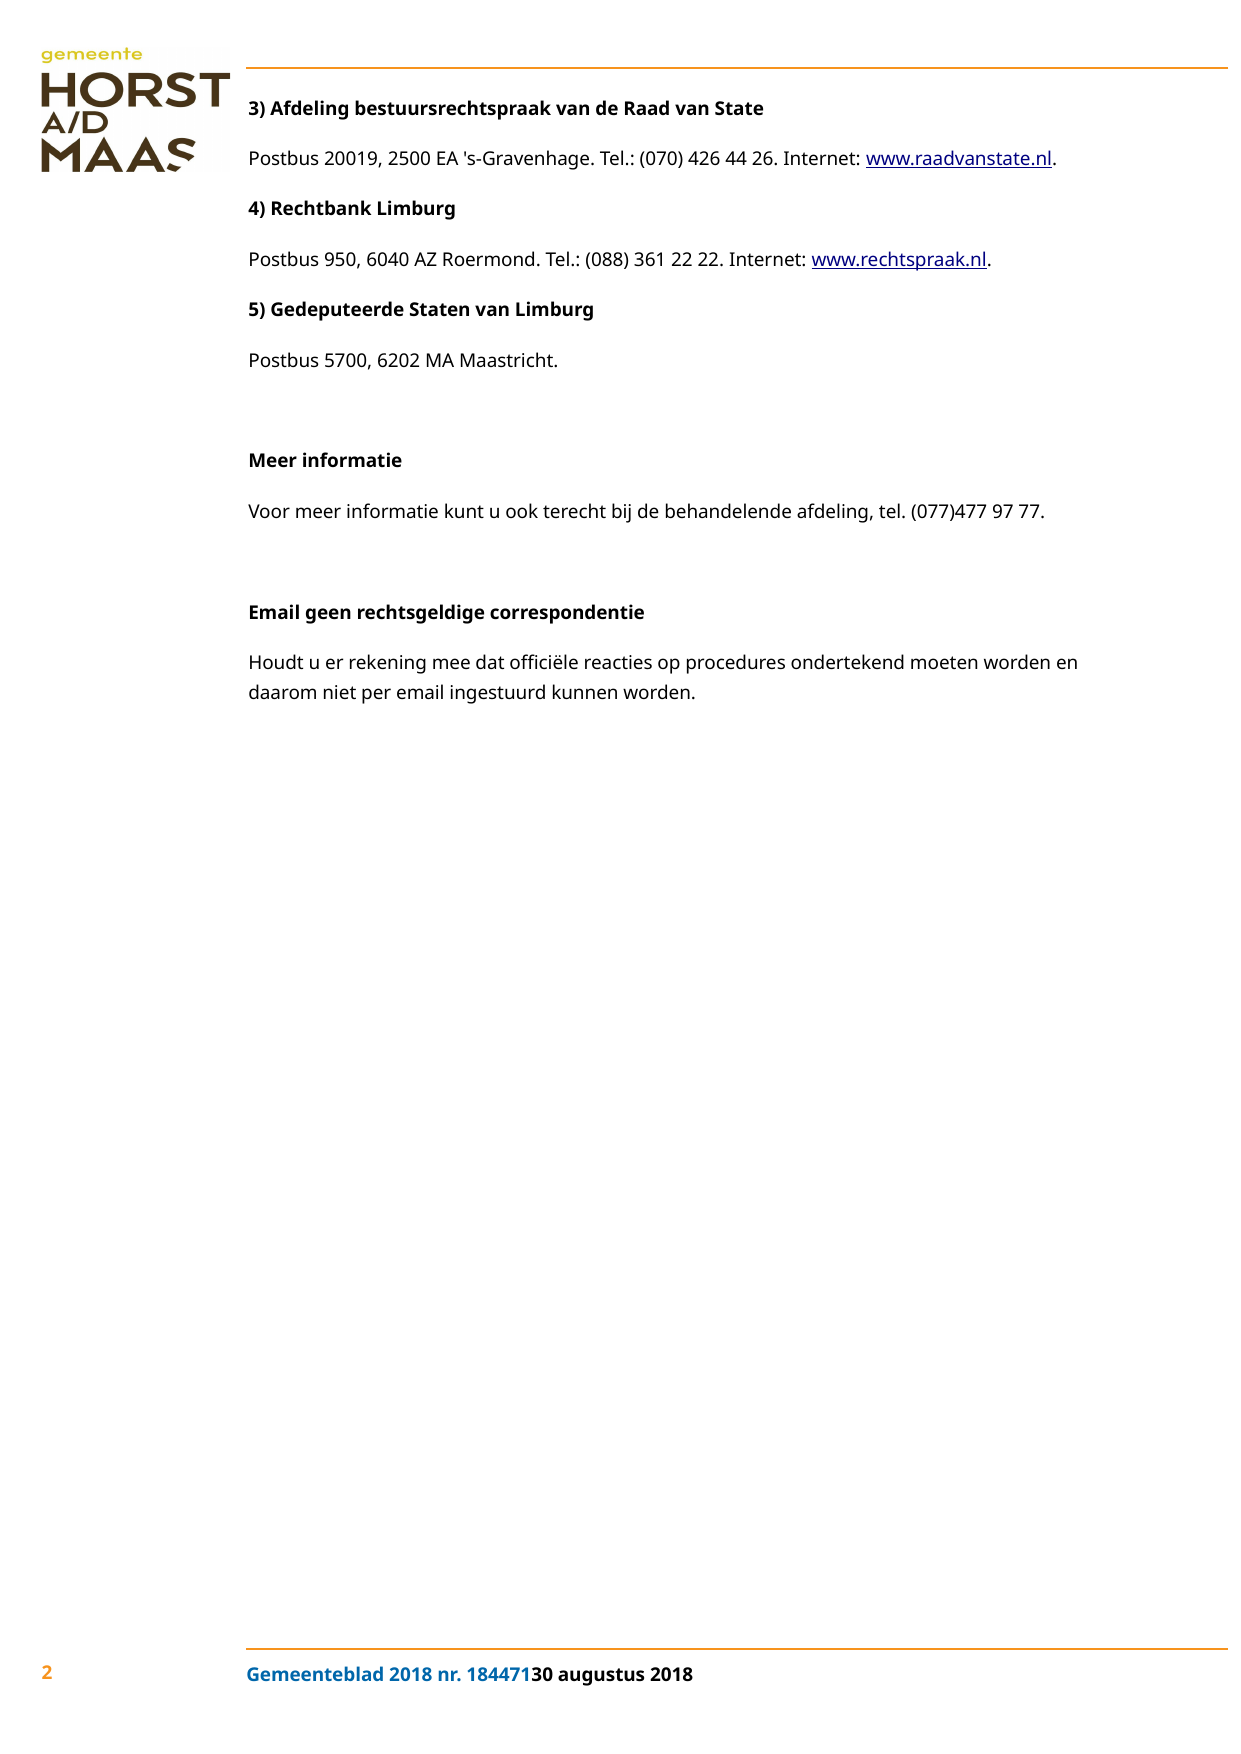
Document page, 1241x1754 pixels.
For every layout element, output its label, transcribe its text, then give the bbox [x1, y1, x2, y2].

text Email geen rechtsgeldige correspondentie [248, 599, 1152, 625]
text Postbus 20019, 2500 EA 's-Gravenhage. Tel.: (070) 426 44 26. Internet: www.raadvanstate.nl. [248, 145, 1152, 171]
text Voor meer informatie kunt u ook terecht bij de behandelende afdeling, tel. (077)477 97 77. [248, 498, 1152, 524]
text 3) Afdeling bestuursrechtspraak van de Raad van State [248, 95, 1152, 121]
text Meer informatie [248, 448, 1152, 473]
text 4) Rechtbank Limburg [248, 196, 1152, 221]
text Houdt u er rekening mee dat officiële reacties op procedures ondertekend moeten worden en daarom niet per email ingestuurd kunnen worden. [248, 649, 1152, 705]
text 5) Gedeputeerde Staten van Limburg [248, 296, 1152, 322]
picture [41, 47, 231, 172]
text Postbus 5700, 6202 MA Maastricht. [248, 347, 1152, 373]
text Postbus 950, 6040 AZ Roermond. Tel.: (088) 361 22 22. Internet: www.rechtspraak.nl. [248, 246, 1152, 272]
